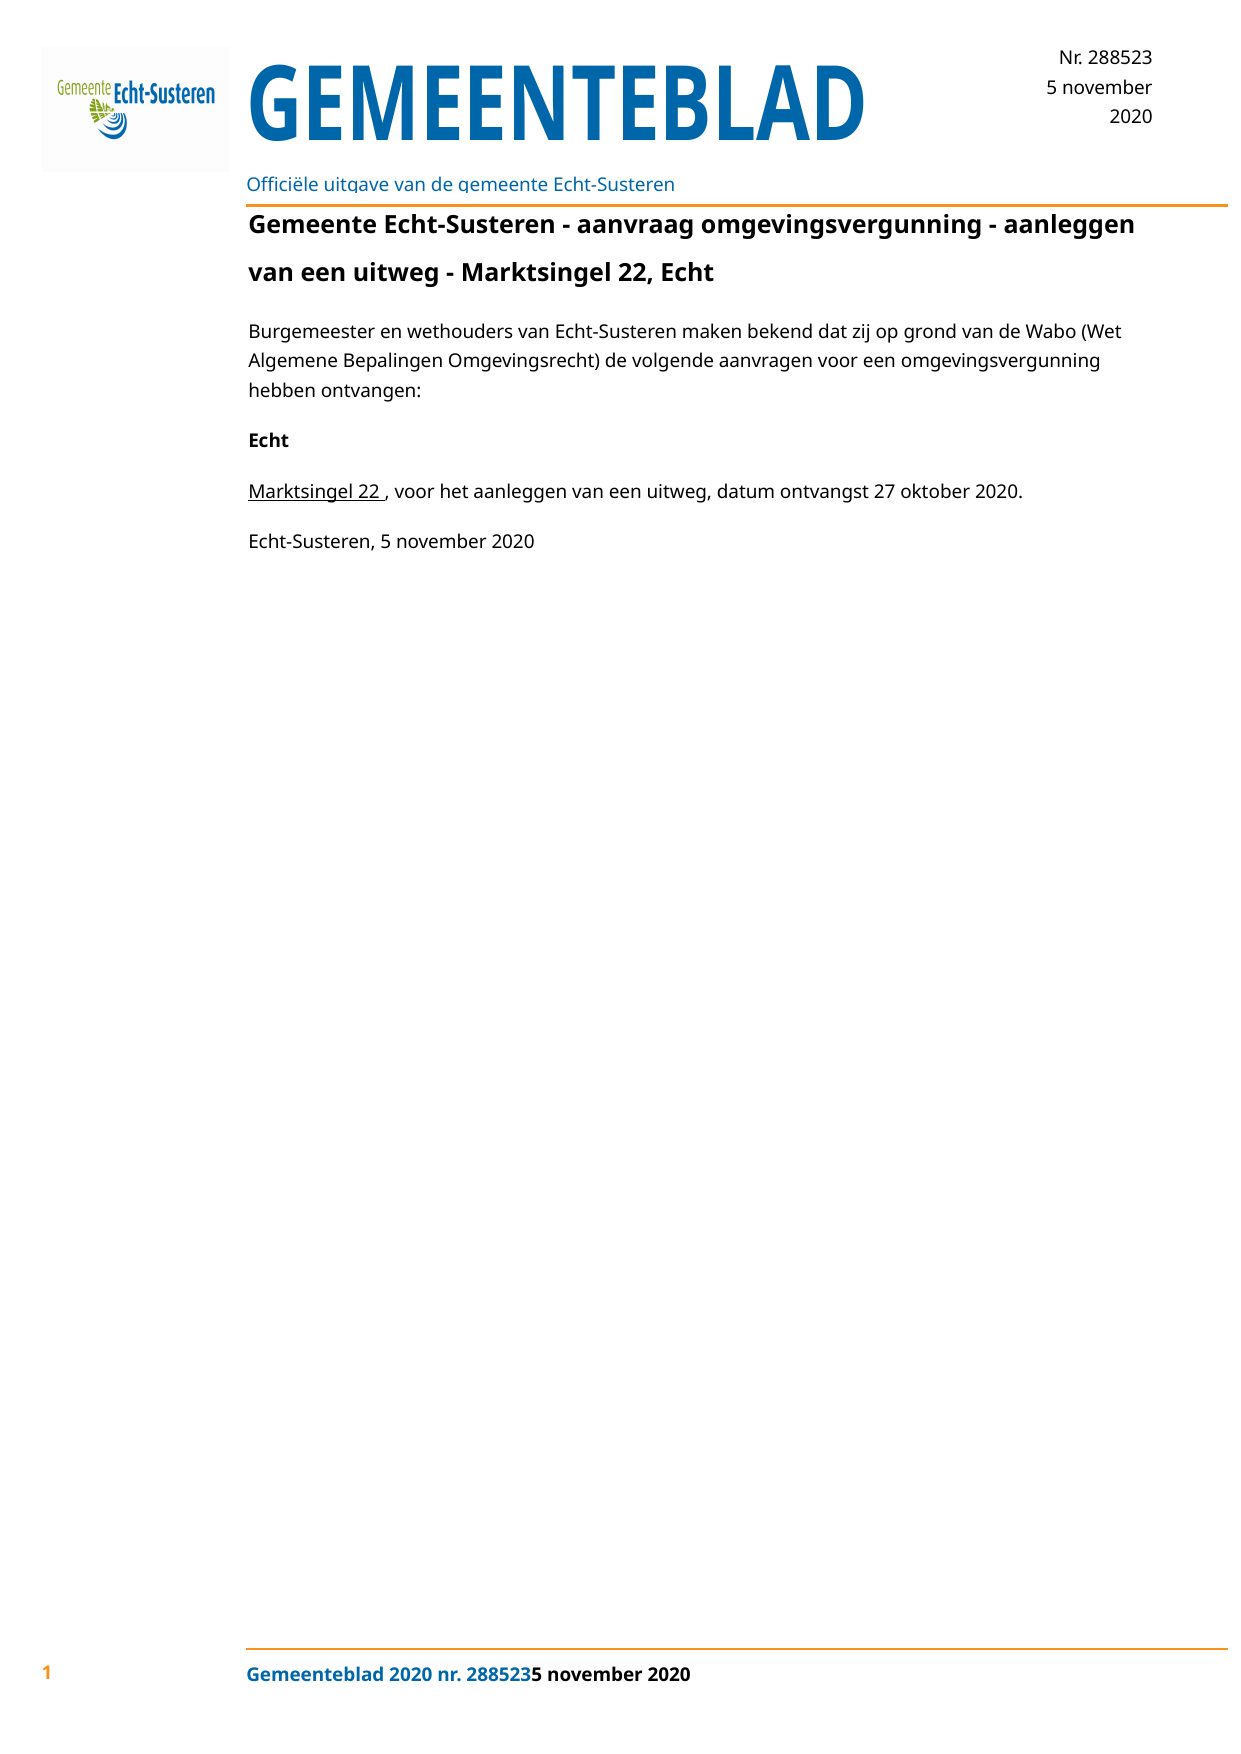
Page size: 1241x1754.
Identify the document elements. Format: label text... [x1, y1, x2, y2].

text Marktsingel 22 , voor het aanleggen van een uitweg, datum ontvangst 27 oktober 2020. [248, 478, 1152, 504]
text Echt-Susteren, 5 november 2020 [248, 528, 1152, 554]
text Burgemeester en wethouders van Echt-Susteren maken bekend dat zij op grond van de Wabo (Wet Algemene Bepalingen Omgevingsrecht) de volgende aanvragen voor een omgevingsvergunning hebben ontvangen: [248, 318, 1152, 403]
text Gemeente Echt-Susteren - aanvraag omgevingsvergunning - aanleggen van een uitweg - Marktsingel 22, Echt [248, 207, 1152, 288]
picture [41, 47, 231, 172]
text Echt [248, 427, 1152, 453]
